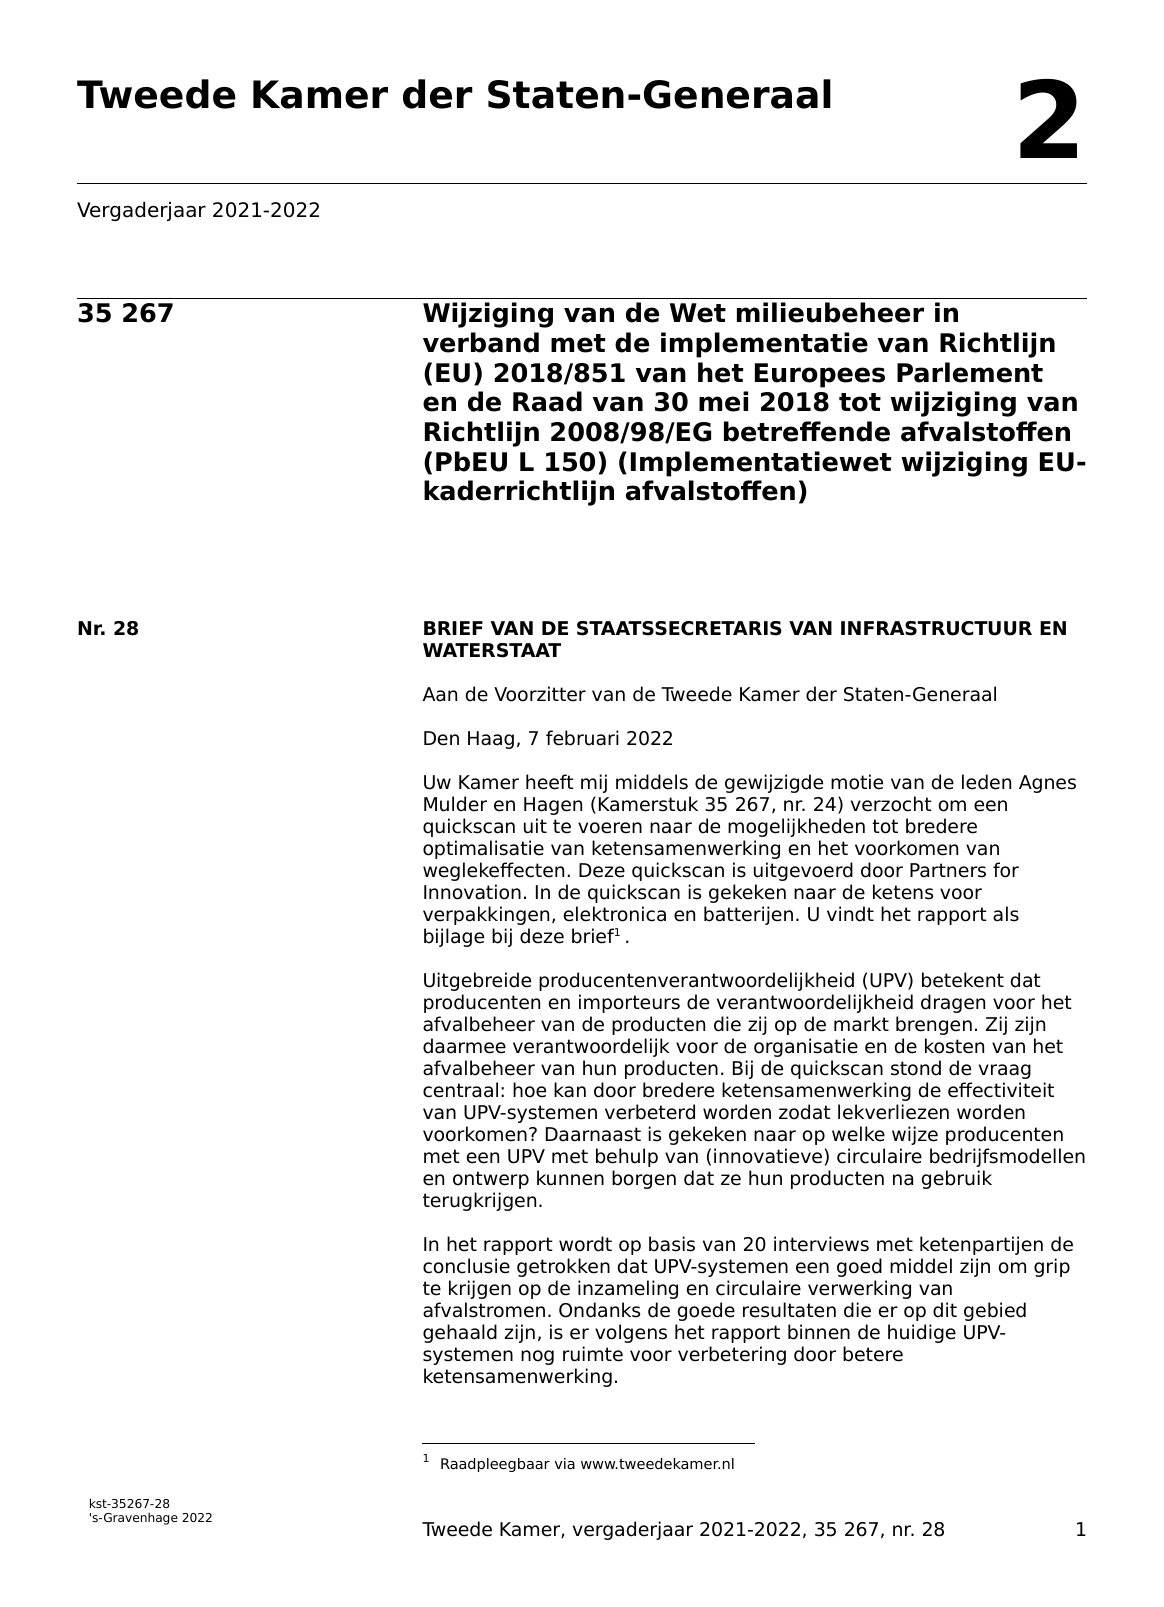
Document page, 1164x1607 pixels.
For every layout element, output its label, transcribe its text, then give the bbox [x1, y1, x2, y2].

text Aan de Voorzitter van de Tweede Kamer der Staten-Generaal [422, 684, 1087, 706]
subtitle Nr. 28 BRIEF VAN DE STAATSSECRETARIS VAN INFRASTRUCTUUR EN WATERSTAAT [77, 618, 1087, 662]
table_header Tweede Kamer der Staten-Generaal [77, 59, 886, 183]
text kst-35267-28 [88, 1497, 323, 1511]
subtitle 35 267 Wijziging van de Wet milieubeheer in verband met de implementatie van Richtlijn (EU) 2018/851 van het Europees Parlement en de Raad van 30 mei 2018 tot wijziging van Richtlijn 2008/98/EG betreffende afvalstoffen (PbEU L 150) (Implementatiewet wijziging EU-kaderrichtlijn afvalstoffen) [77, 299, 1087, 507]
table_header 2 [886, 59, 1087, 183]
text Den Haag, 7 februari 2022 [422, 728, 1087, 750]
text 's-Gravenhage 2022 [88, 1511, 323, 1525]
table_cell Vergaderjaar 2021-2022 [77, 184, 1087, 298]
text Uitgebreide producentenverantwoordelijkheid (UPV) betekent dat producenten en importeurs de verantwoordelijkheid dragen voor het afvalbeheer van de producten die zij op de markt brengen. Zij zijn daarmee verantwoordelijk voor de organisatie en de kosten van het afvalbeheer van hun producten. Bij de quickscan stond de vraag centraal: hoe kan door bredere ketensamenwerking de effectiviteit van UPV-systemen verbeterd worden zodat lekverliezen worden voorkomen? Daarnaast is gekeken naar op welke wijze producenten met een UPV met behulp van (innovatieve) circulaire bedrijfsmodellen en ontwerp kunnen borgen dat ze hun producten na gebruik terugkrijgen. [422, 970, 1087, 1212]
text Uw Kamer heeft mij middels de gewijzigde motie van de leden Agnes Mulder en Hagen (Kamerstuk 35 267, nr. 24) verzocht om een quickscan uit te voeren naar de mogelijkheden tot bredere optimalisatie van ketensamenwerking en het voorkomen van weglekeffecten. Deze quickscan is uitgevoerd door Partners for Innovation. In de quickscan is gekeken naar de ketens voor verpakkingen, elektronica en batterijen. U vindt het rapport als bijlage bij deze brief. [422, 772, 1087, 948]
text In het rapport wordt op basis van 20 interviews met ketenpartijen de conclusie getrokken dat UPV-systemen een goed middel zijn om grip te krijgen op de inzameling en circulaire verwerking van afvalstromen. Ondanks de goede resultaten die er op dit gebied gehaald zijn, is er volgens het rapport binnen de huidige UPV-systemen nog ruimte voor verbetering door betere ketensamenwerking. [422, 1234, 1087, 1388]
text Raadpleegbaar via www.tweedekamer.nl [422, 1452, 1087, 1474]
